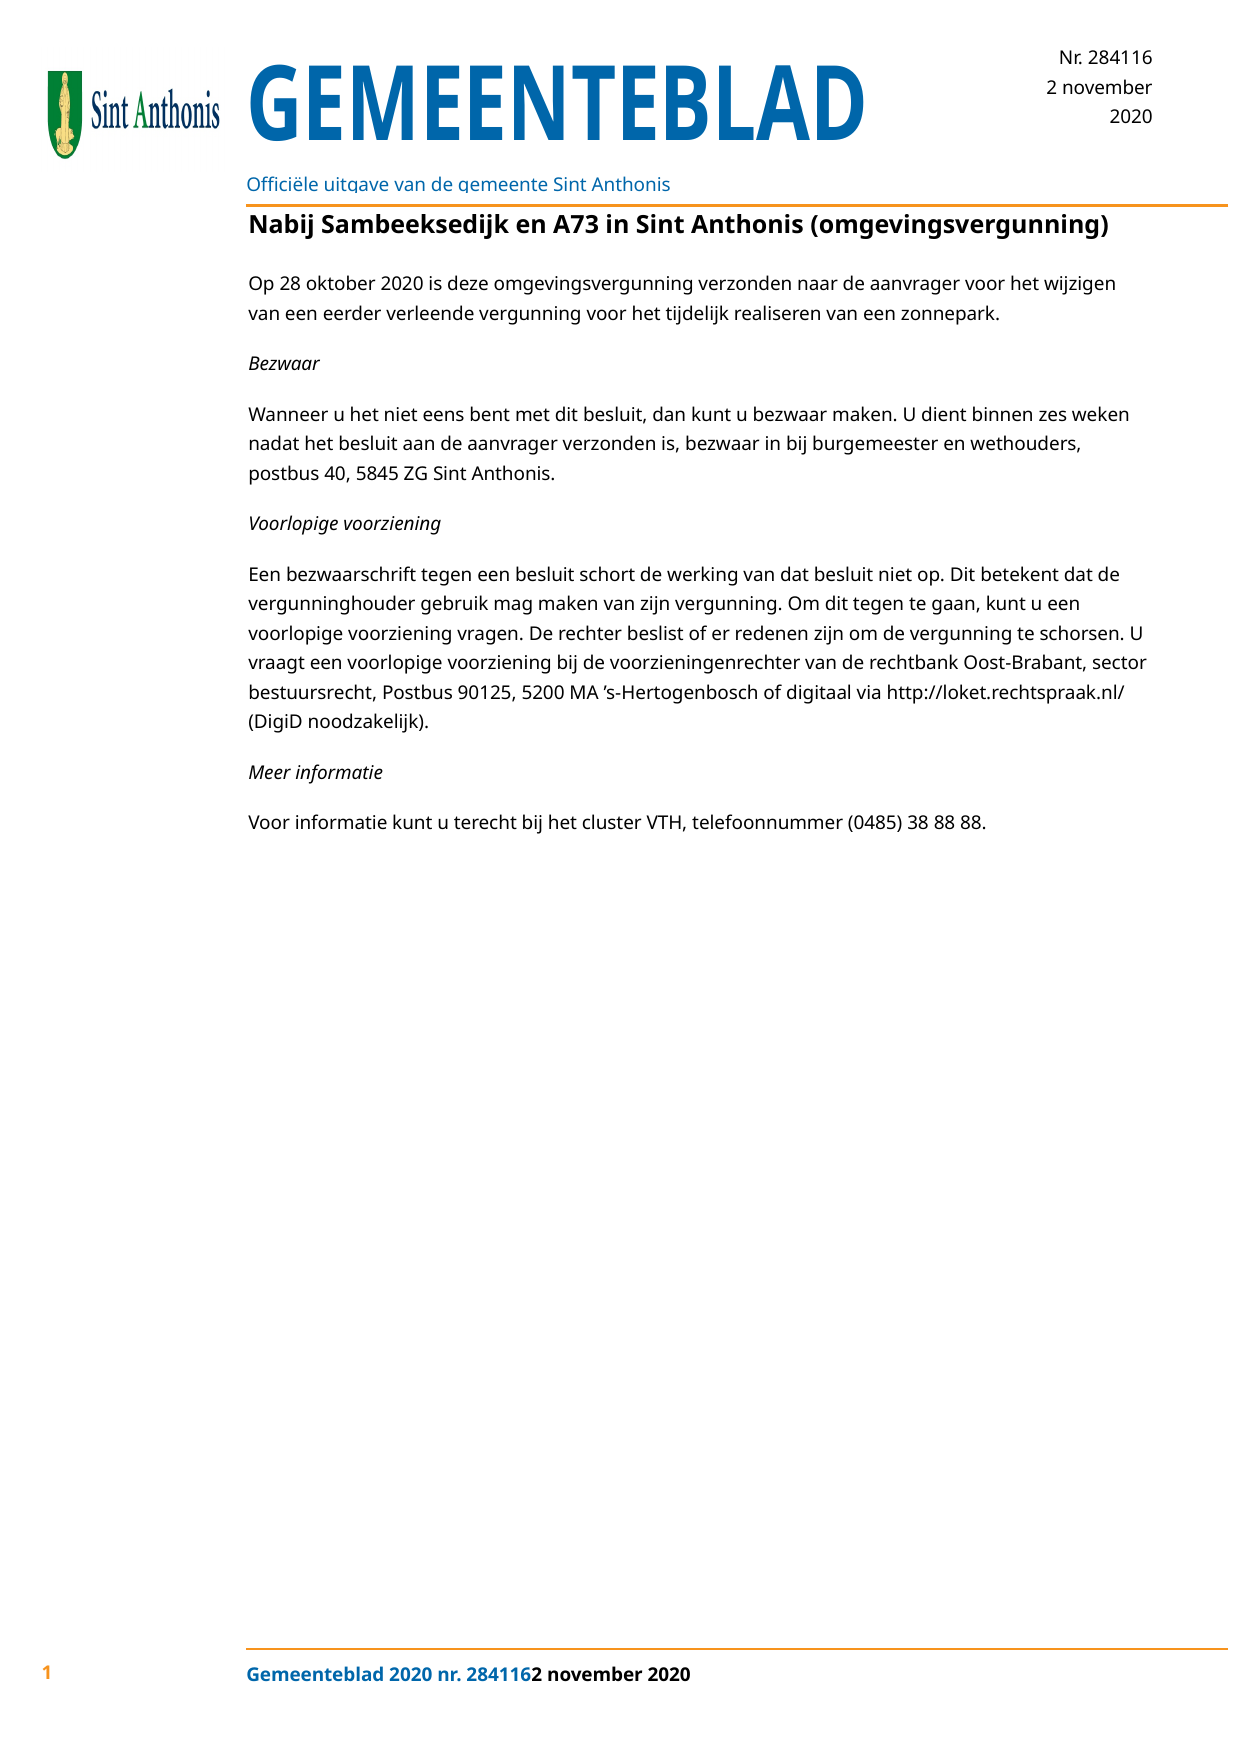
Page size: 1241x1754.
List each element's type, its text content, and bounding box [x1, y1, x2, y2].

text Op 28 oktober 2020 is deze omgevingsvergunning verzonden naar de aanvrager voor het wijzigen van een eerder verleende vergunning voor het tijdelijk realiseren van een zonnepark. [248, 270, 1152, 326]
text Meer informatie [248, 759, 1152, 785]
picture [41, 47, 231, 172]
text Voor informatie kunt u terecht bij het cluster VTH, telefoonnummer (0485) 38 88 88. [248, 809, 1152, 835]
text Een bezwaarschrift tegen een besluit schort de werking van dat besluit niet op. Dit betekent dat de vergunninghouder gebruik mag maken van zijn vergunning. Om dit tegen te gaan, kunt u een voorlopige voorziening vragen. De rechter beslist of er redenen zijn om de vergunning te schorsen. U vraagt een voorlopige voorziening bij de voorzieningenrechter van de rechtbank Oost-Brabant, sector bestuursrecht, Postbus 90125, 5200 MA ’s-Hertogenbosch of digitaal via http://loket.rechtspraak.nl/ (DigiD noodzakelijk). [248, 561, 1152, 734]
text Voorlopige voorziening [248, 510, 1152, 536]
text Wanneer u het niet eens bent met dit besluit, dan kunt u bezwaar maken. U dient binnen zes weken nadat het besluit aan de aanvrager verzonden is, bezwaar in bij burgemeester en wethouders, postbus 40, 5845 ZG Sint Anthonis. [248, 401, 1152, 486]
text Nabij Sambeeksedijk en A73 in Sint Anthonis (omgevingsvergunning) [248, 207, 1152, 241]
text Bezwaar [248, 350, 1152, 376]
